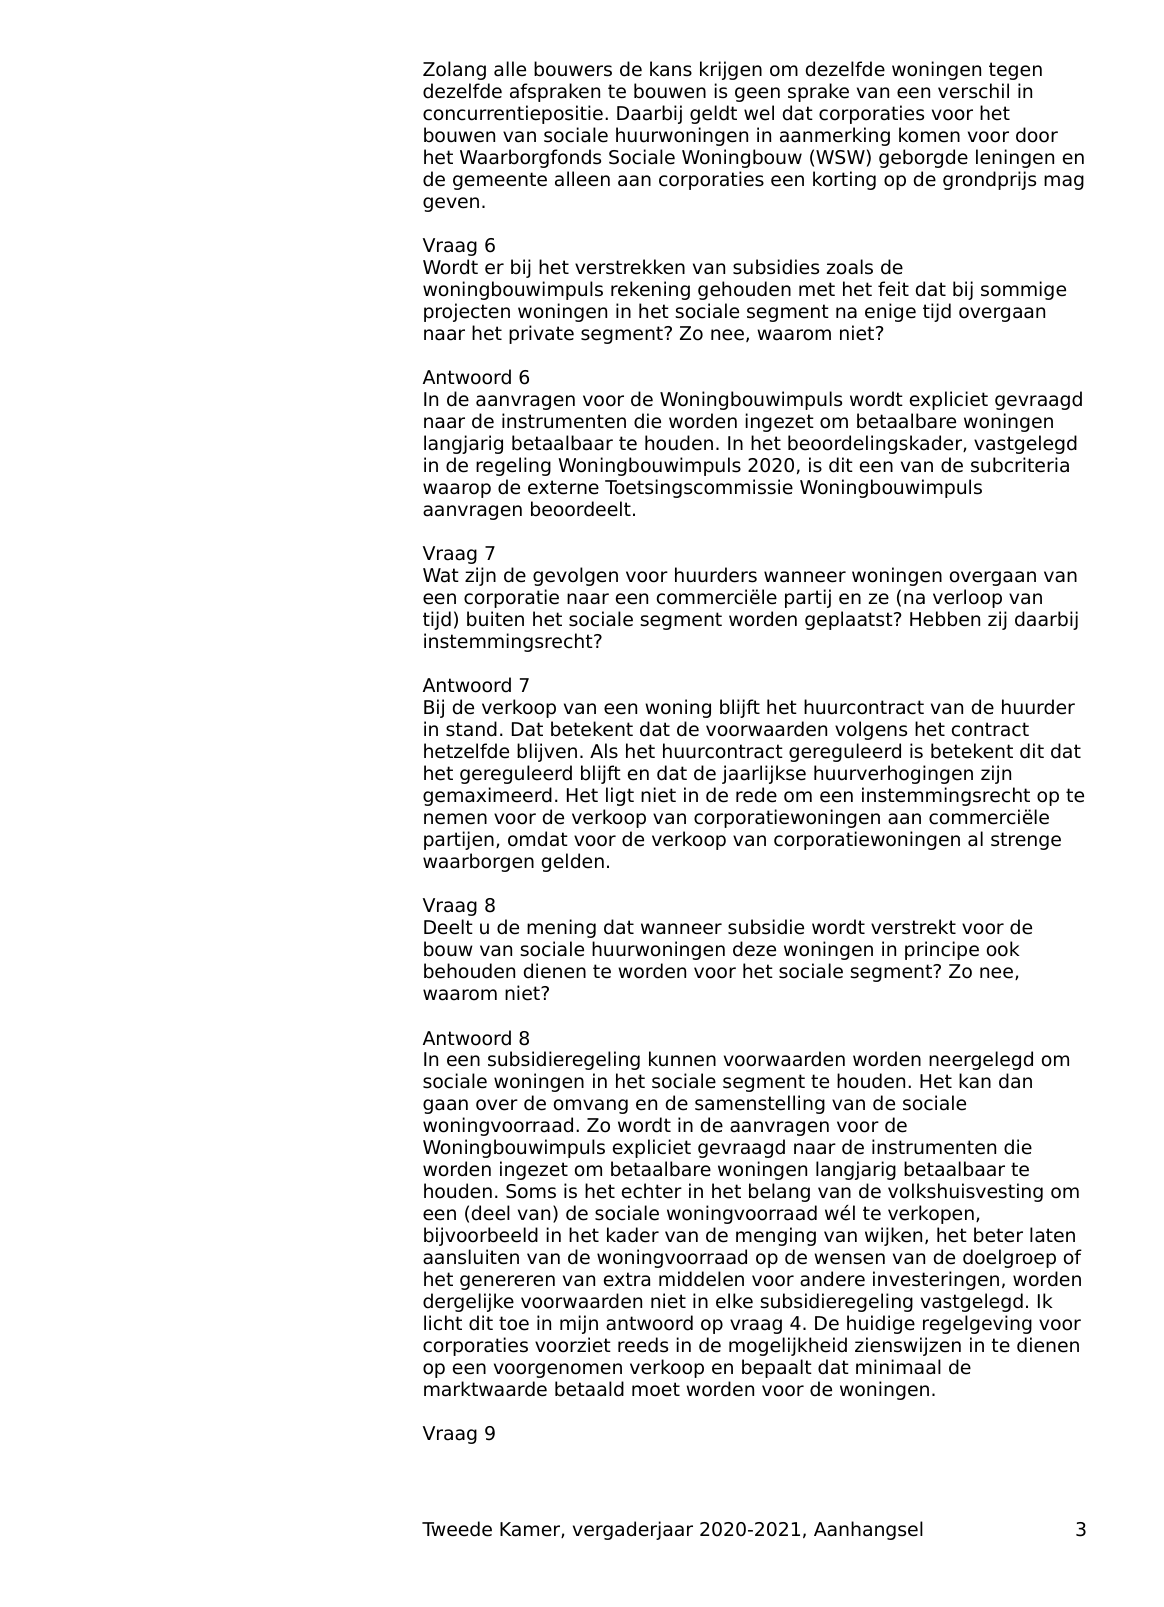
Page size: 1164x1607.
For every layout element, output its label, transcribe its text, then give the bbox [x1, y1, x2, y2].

text Wordt er bij het verstrekken van subsidies zoals de woningbouwimpuls rekening gehouden met het feit dat bij sommige projecten woningen in het sociale segment na enige tijd overgaan naar het private segment? Zo nee, waarom niet? [422, 257, 1087, 345]
text Vraag 8 [422, 895, 1087, 917]
text In een subsidieregeling kunnen voorwaarden worden neergelegd om sociale woningen in het sociale segment te houden. Het kan dan gaan over de omvang en de samenstelling van de sociale woningvoorraad. Zo wordt in de aanvragen voor de Woningbouwimpuls expliciet gevraagd naar de instrumenten die worden ingezet om betaalbare woningen langjarig betaalbaar te houden. Soms is het echter in het belang van de volkshuisvesting om een (deel van) de sociale woningvoorraad wél te verkopen, bijvoorbeeld in het kader van de menging van wijken, het beter laten aansluiten van de woningvoorraad op de wensen van de doelgroep of het genereren van extra middelen voor andere investeringen, worden dergelijke voorwaarden niet in elke subsidieregeling vastgelegd. Ik licht dit toe in mijn antwoord op vraag 4. De huidige regelgeving voor corporaties voorziet reeds in de mogelijkheid zienswijzen in te dienen op een voorgenomen verkoop en bepaalt dat minimaal de marktwaarde betaald moet worden voor de woningen. [422, 1049, 1087, 1401]
text Bij de verkoop van een woning blijft het huurcontract van de huurder in stand. Dat betekent dat de voorwaarden volgens het contract hetzelfde blijven. Als het huurcontract gereguleerd is betekent dit dat het gereguleerd blijft en dat de jaarlijkse huurverhogingen zijn gemaximeerd. Het ligt niet in de rede om een instemmingsrecht op te nemen voor de verkoop van corporatiewoningen aan commerciële partijen, omdat voor de verkoop van corporatiewoningen al strenge waarborgen gelden. [422, 697, 1087, 873]
text Vraag 7 [422, 543, 1087, 565]
text In de aanvragen voor de Woningbouwimpuls wordt expliciet gevraagd naar de instrumenten die worden ingezet om betaalbare woningen langjarig betaalbaar te houden. In het beoordelingskader, vastgelegd in de regeling Woningbouwimpuls 2020, is dit een van de subcriteria waarop de externe Toetsingscommissie Woningbouwimpuls aanvragen beoordeelt. [422, 389, 1087, 521]
text Zolang alle bouwers de kans krijgen om dezelfde woningen tegen dezelfde afspraken te bouwen is geen sprake van een verschil in concurrentiepositie. Daarbij geldt wel dat corporaties voor het bouwen van sociale huurwoningen in aanmerking komen voor door het Waarborgfonds Sociale Woningbouw (WSW) geborgde leningen en de gemeente alleen aan corporaties een korting op de grondprijs mag geven. [422, 59, 1087, 213]
text Antwoord 8 [422, 1027, 1087, 1049]
text Antwoord 7 [422, 675, 1087, 697]
text Antwoord 6 [422, 367, 1087, 389]
text Wat zijn de gevolgen voor huurders wanneer woningen overgaan van een corporatie naar een commerciële partij en ze (na verloop van tijd) buiten het sociale segment worden geplaatst? Hebben zij daarbij instemmingsrecht? [422, 565, 1087, 653]
text Vraag 9 [422, 1423, 1087, 1445]
text Vraag 6 [422, 235, 1087, 257]
text Deelt u de mening dat wanneer subsidie wordt verstrekt voor de bouw van sociale huurwoningen deze woningen in principe ook behouden dienen te worden voor het sociale segment? Zo nee, waarom niet? [422, 917, 1087, 1005]
